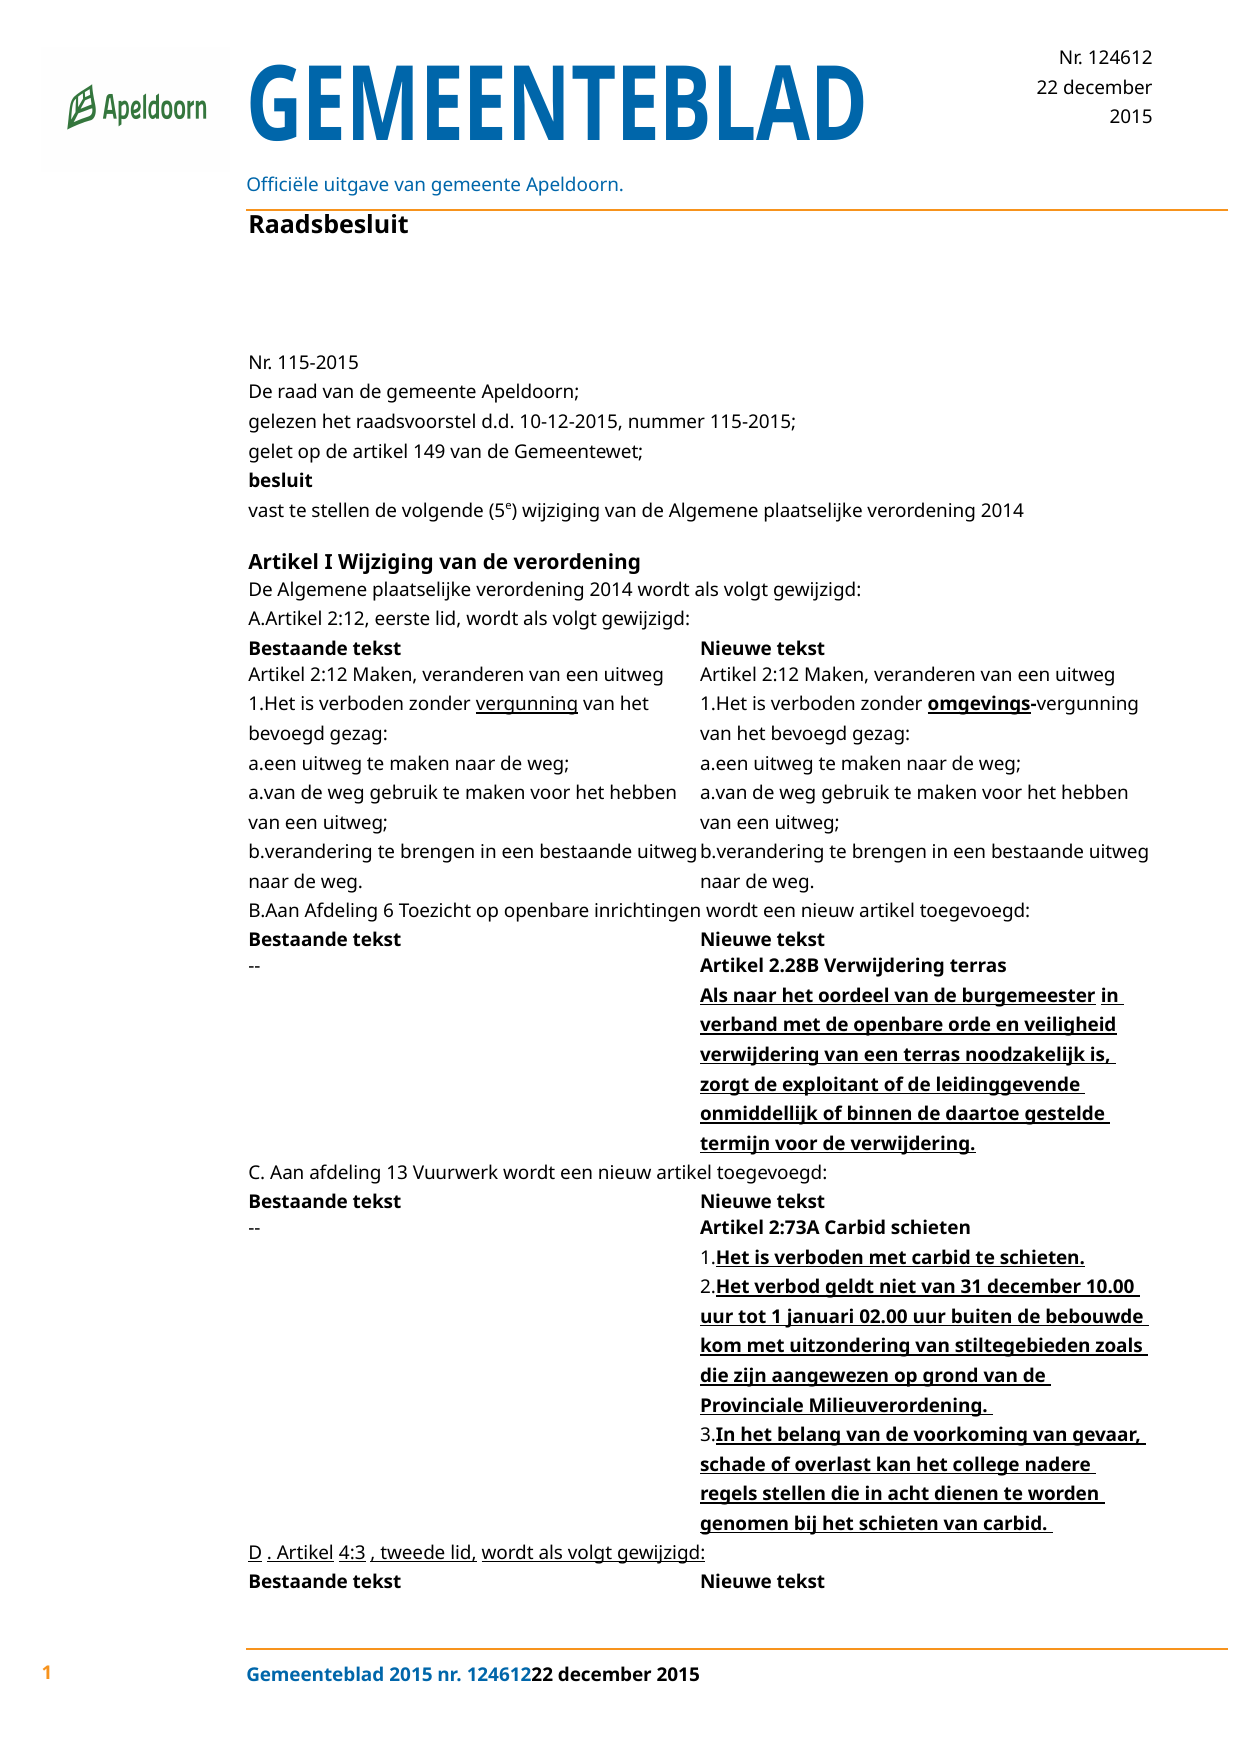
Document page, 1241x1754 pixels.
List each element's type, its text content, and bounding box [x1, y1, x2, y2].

text Artikel I Wijziging van de verordening [248, 547, 1152, 576]
table_header Nieuwe tekst [700, 927, 1152, 952]
text D . Artikel 4:3 , tweede lid, wordt als volgt gewijzigd: [248, 1539, 1152, 1565]
text A.Artikel 2:12, eerste lid, wordt als volgt gewijzigd: [248, 606, 1152, 631]
text De raad van de gemeente Apeldoorn; [248, 379, 1152, 404]
text De Algemene plaatselijke verordening 2014 wordt als volgt gewijzigd: [248, 576, 1152, 602]
table_cell Artikel 2:12 Maken, veranderen van een uitweg 1.Het is verboden zonder omgevings-vergunning van het bevoegd gezag: a.een uitweg te maken naar de weg; a.van de weg gebruik te maken voor het hebben van een uitweg; b.verandering te brengen in een bestaande uitweg naar de weg. [700, 661, 1152, 894]
text gelet op de artikel 149 van de Gemeentewet; [248, 438, 1152, 464]
text gelezen het raadsvoorstel d.d. 10-12-2015, nummer 115-2015; [248, 408, 1152, 434]
table_cell Artikel 2.28B Verwijdering terras Als naar het oordeel van de burgemeester in verband met de openbare orde en veiligheid verwijdering van een terras noodzakelijk is, zorgt de exploitant of de leidinggevende onmiddellijk of binnen de daartoe gestelde termijn voor de verwijdering. [700, 953, 1152, 1156]
table_cell -- [248, 953, 700, 1156]
table_cell Artikel 2:12 Maken, veranderen van een uitweg 1.Het is verboden zonder vergunning van het bevoegd gezag: a.een uitweg te maken naar de weg; a.van de weg gebruik te maken voor het hebben van een uitweg; b.verandering te brengen in een bestaande uitweg naar de weg. [248, 661, 700, 894]
table_header Nieuwe tekst [700, 635, 1152, 661]
table_header Nieuwe tekst [700, 1189, 1152, 1214]
text B.Aan Afdeling 6 Toezicht op openbare inrichtingen wordt een nieuw artikel toegevoegd: [248, 897, 1152, 923]
text Raadsbesluit [248, 211, 1152, 241]
table_header Bestaande tekst [248, 1569, 700, 1594]
text C. Aan afdeling 13 Vuurwerk wordt een nieuw artikel toegevoegd: [248, 1159, 1152, 1184]
text besluit [248, 467, 1152, 493]
picture [41, 47, 231, 172]
table_cell Artikel 2:73A Carbid schieten 1.Het is verboden met carbid te schieten. 2.Het verbod geldt niet van 31 december 10.00 uur tot 1 januari 02.00 uur buiten de bebouwde kom met uitzondering van stiltegebieden zoals die zijn aangewezen op grond van de Provinciale Milieuverordening. 3.In het belang van de voorkoming van gevaar, schade of overlast kan het college nadere regels stellen die in acht dienen te worden genomen bij het schieten van carbid. [700, 1214, 1152, 1536]
table_header Nieuwe tekst [700, 1569, 1152, 1594]
table_header Bestaande tekst [248, 927, 700, 952]
text Nr. 115-2015 [248, 349, 1152, 375]
table_cell -- [248, 1214, 700, 1536]
table_header Bestaande tekst [248, 1189, 700, 1214]
table_header Bestaande tekst [248, 635, 700, 661]
text vast te stellen de volgende (5e) wijziging van de Algemene plaatselijke verordening 2014 [248, 497, 1152, 523]
